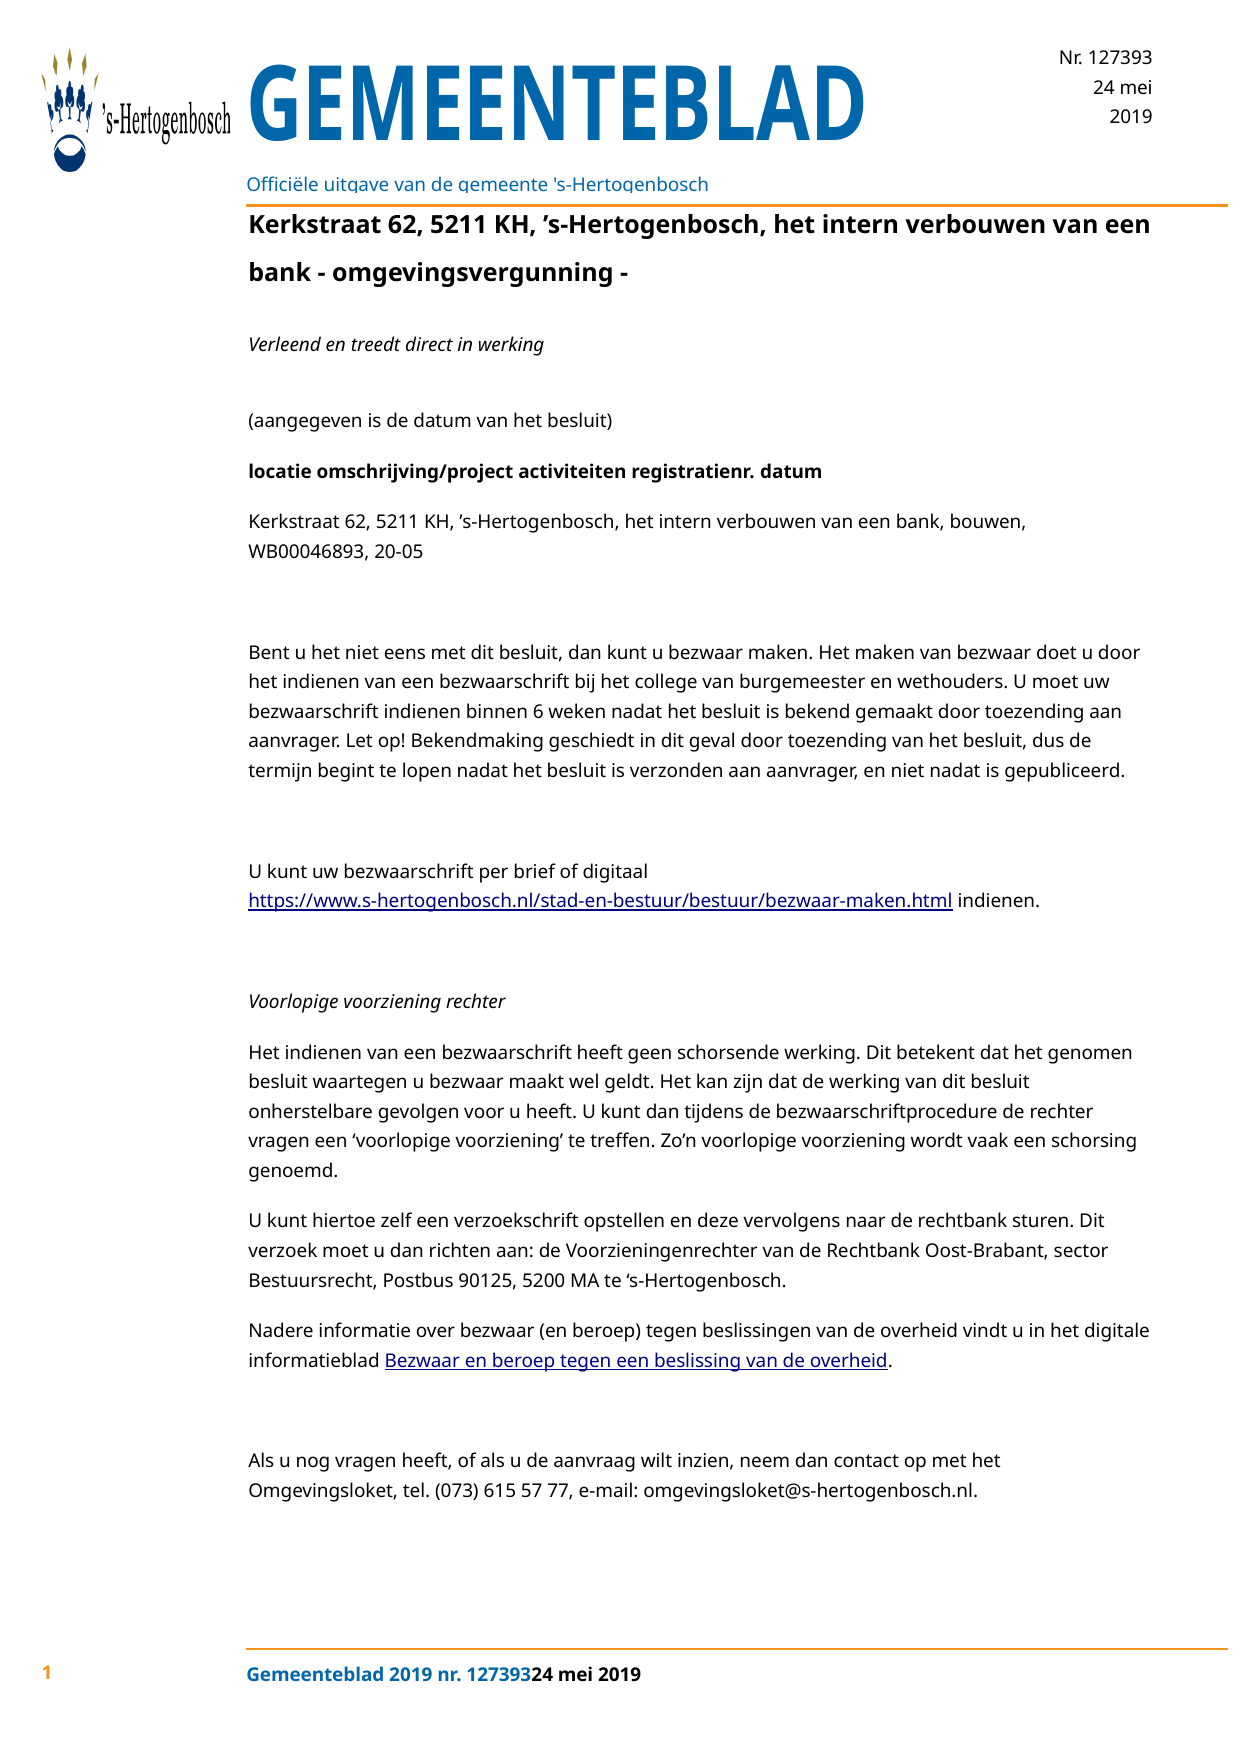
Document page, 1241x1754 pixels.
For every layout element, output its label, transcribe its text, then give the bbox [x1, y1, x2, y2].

text U kunt hiertoe zelf een verzoekschrift opstellen en deze vervolgens naar de rechtbank sturen. Dit verzoek moet u dan richten aan: de Voorzieningenrechter van de Rechtbank Oost-Brabant, sector Bestuursrecht, Postbus 90125, 5200 MA te ‘s-Hertogenbosch. [248, 1208, 1152, 1292]
text Voorlopige voorziening rechter [248, 988, 1152, 1014]
text Bent u het niet eens met dit besluit, dan kunt u bezwaar maken. Het maken van bezwaar doet u door het indienen van een bezwaarschrift bij het college van burgemeester en wethouders. U moet uw bezwaarschrift indienen binnen 6 weken nadat het besluit is bekend gemaakt door toezending aan aanvrager. Let op! Bekendmaking geschiedt in dit geval door toezending van het besluit, dus de termijn begint te lopen nadat het besluit is verzonden aan aanvrager, en niet nadat is gepubliceerd. [248, 639, 1152, 783]
text locatie omschrijving/project activiteiten registratienr. datum [248, 458, 1152, 484]
text Het indienen van een bezwaarschrift heeft geen schorsende werking. Dit betekent dat het genomen besluit waartegen u bezwaar maakt wel geldt. Het kan zijn dat de werking van dit besluit onherstelbare gevolgen voor u heeft. U kunt dan tijdens de bezwaarschriftprocedure de rechter vragen een ‘voorlopige voorziening’ te treffen. Zo’n voorlopige voorziening wordt vaak een schorsing genoemd. [248, 1039, 1152, 1183]
picture [41, 47, 231, 172]
text (aangegeven is de datum van het besluit) [248, 408, 1152, 433]
text Verleend en treedt direct in werking [248, 331, 1152, 357]
text Kerkstraat 62, 5211 KH, ’s-Hertogenbosch, het intern verbouwen van een bank, bouwen, WB00046893, 20-05 [248, 508, 1152, 564]
text Als u nog vragen heeft, of als u de aanvraag wilt inzien, neem dan contact op met het Omgevingsloket, tel. (073) 615 57 77, e-mail: omgevingsloket@s-hertogenbosch.nl. [248, 1448, 1152, 1503]
text Kerkstraat 62, 5211 KH, ’s-Hertogenbosch, het intern verbouwen van een bank - omgevingsvergunning - [248, 207, 1152, 288]
text Nadere informatie over bezwaar (en beroep) tegen beslissingen van de overheid vindt u in het digitale informatieblad Bezwaar en beroep tegen een beslissing van de overheid. [248, 1317, 1152, 1372]
text U kunt uw bezwaarschrift per brief of digitaal https://www.s-hertogenbosch.nl/stad-en-bestuur/bestuur/bezwaar-maken.html indienen. [248, 858, 1152, 913]
